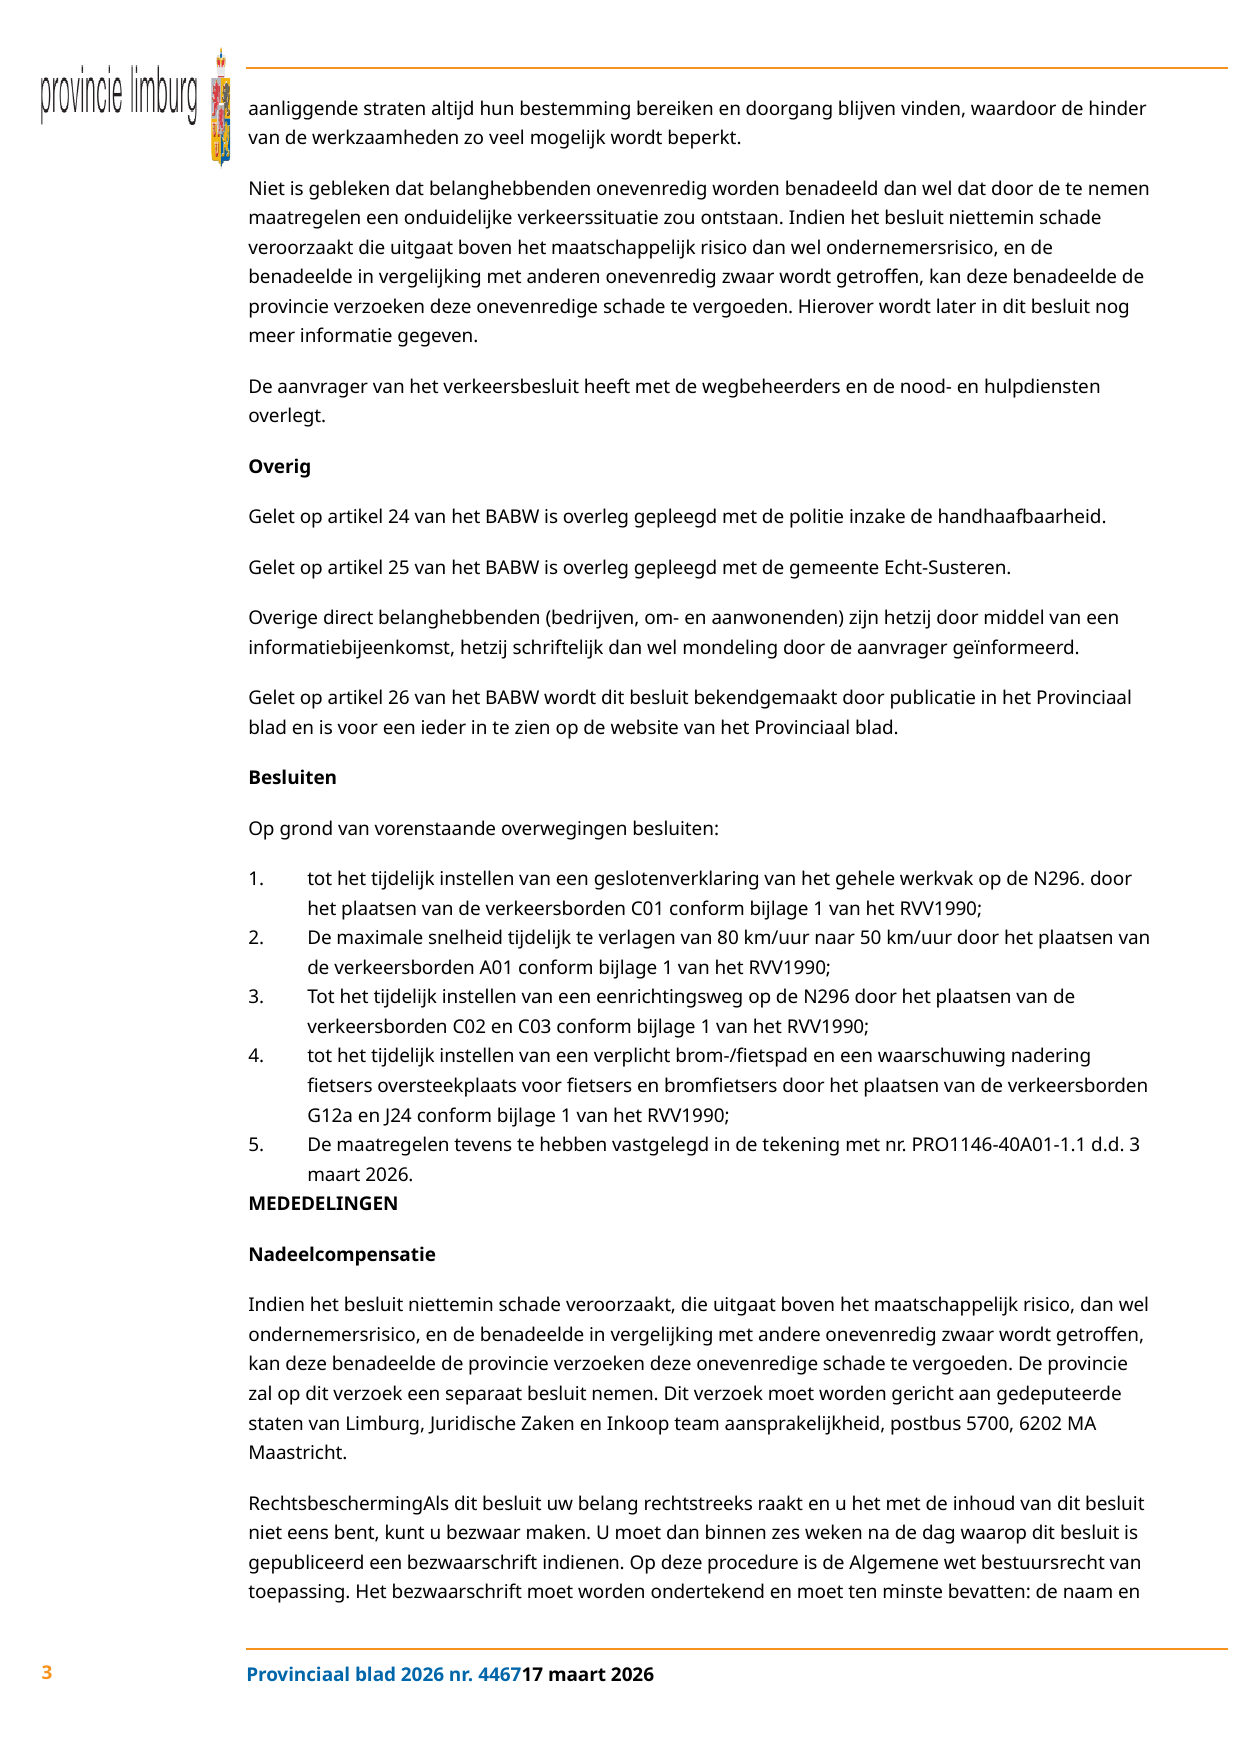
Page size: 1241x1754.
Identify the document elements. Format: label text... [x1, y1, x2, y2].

text Nadeelcompensatie [248, 1241, 1152, 1267]
list Tot het tijdelijk instellen van een eenrichtingsweg op de N296 door het plaatsen van de verkeersborden C02 en C03 conform bijlage 1 van het RVV1990; [248, 983, 1152, 1039]
text MEDEDELINGEN [248, 1191, 1152, 1216]
text RechtsbeschermingAls dit besluit uw belang rechtstreeks raakt en u het met de inhoud van dit besluit niet eens bent, kunt u bezwaar maken. U moet dan binnen zes weken na de dag waarop dit besluit is gepubliceerd een bezwaarschrift indienen. Op deze procedure is de Algemene wet bestuursrecht van toepassing. Het bezwaarschrift moet worden ondertekend en moet ten minste bevatten: de naam en [248, 1490, 1152, 1604]
text De aanvrager van het verkeersbesluit heeft met de wegbeheerders en de nood- en hulpdiensten overlegt. [248, 373, 1152, 428]
text Gelet op artikel 24 van het BABW is overleg gepleegd met de politie inzake de handhaafbaarheid. [248, 503, 1152, 529]
text Gelet op artikel 25 van het BABW is overleg gepleegd met de gemeente Echt-Susteren. [248, 554, 1152, 580]
text Indien het besluit niettemin schade veroorzaakt, die uitgaat boven het maatschappelijk risico, dan wel ondernemersrisico, en de benadeelde in vergelijking met andere onevenredig zwaar wordt getroffen, kan deze benadeelde de provincie verzoeken deze onevenredige schade te vergoeden. De provincie zal op dit verzoek een separaat besluit nemen. Dit verzoek moet worden gericht aan gedeputeerde staten van Limburg, Juridische Zaken en Inkoop team aansprakelijkheid, postbus 5700, 6202 MA Maastricht. [248, 1291, 1152, 1465]
text Op grond van vorenstaande overwegingen besluiten: [248, 815, 1152, 841]
text Niet is gebleken dat belanghebbenden onevenredig worden benadeeld dan wel dat door de te nemen maatregelen een onduidelijke verkeerssituatie zou ontstaan. Indien het besluit niettemin schade veroorzaakt die uitgaat boven het maatschappelijk risico dan wel ondernemersrisico, en de benadeelde in vergelijking met anderen onevenredig zwaar wordt getroffen, kan deze benadeelde de provincie verzoeken deze onevenredige schade te vergoeden. Hierover wordt later in dit besluit nog meer informatie gegeven. [248, 175, 1152, 348]
text Overig [248, 453, 1152, 479]
text Gelet op artikel 26 van het BABW wordt dit besluit bekendgemaakt door publicatie in het Provinciaal blad en is voor een ieder in te zien op de website van het Provinciaal blad. [248, 684, 1152, 740]
list De maatregelen tevens te hebben vastgelegd in de tekening met nr. PRO1146-40A01-1.1 d.d. 3 maart 2026. [248, 1131, 1152, 1187]
text Besluiten [248, 764, 1152, 790]
text Overige direct belanghebbenden (bedrijven, om- en aanwonenden) zijn hetzij door middel van een informatiebijeenkomst, hetzij schriftelijk dan wel mondeling door de aanvrager geïnformeerd. [248, 604, 1152, 660]
picture [41, 47, 231, 172]
list De maximale snelheid tijdelijk te verlagen van 80 km/uur naar 50 km/uur door het plaatsen van de verkeersborden A01 conform bijlage 1 van het RVV1990; [248, 924, 1152, 980]
list tot het tijdelijk instellen van een verplicht brom-/fietspad en een waarschuwing nadering fietsers oversteekplaats voor fietsers en bromfietsers door het plaatsen van de verkeersborden G12a en J24 conform bijlage 1 van het RVV1990; [248, 1043, 1152, 1128]
list tot het tijdelijk instellen van een geslotenverklaring van het gehele werkvak op de N296. door het plaatsen van de verkeersborden C01 conform bijlage 1 van het RVV1990; [248, 865, 1152, 921]
text aanliggende straten altijd hun bestemming bereiken en doorgang blijven vinden, waardoor de hinder van de werkzaamheden zo veel mogelijk wordt beperkt. [248, 95, 1152, 150]
